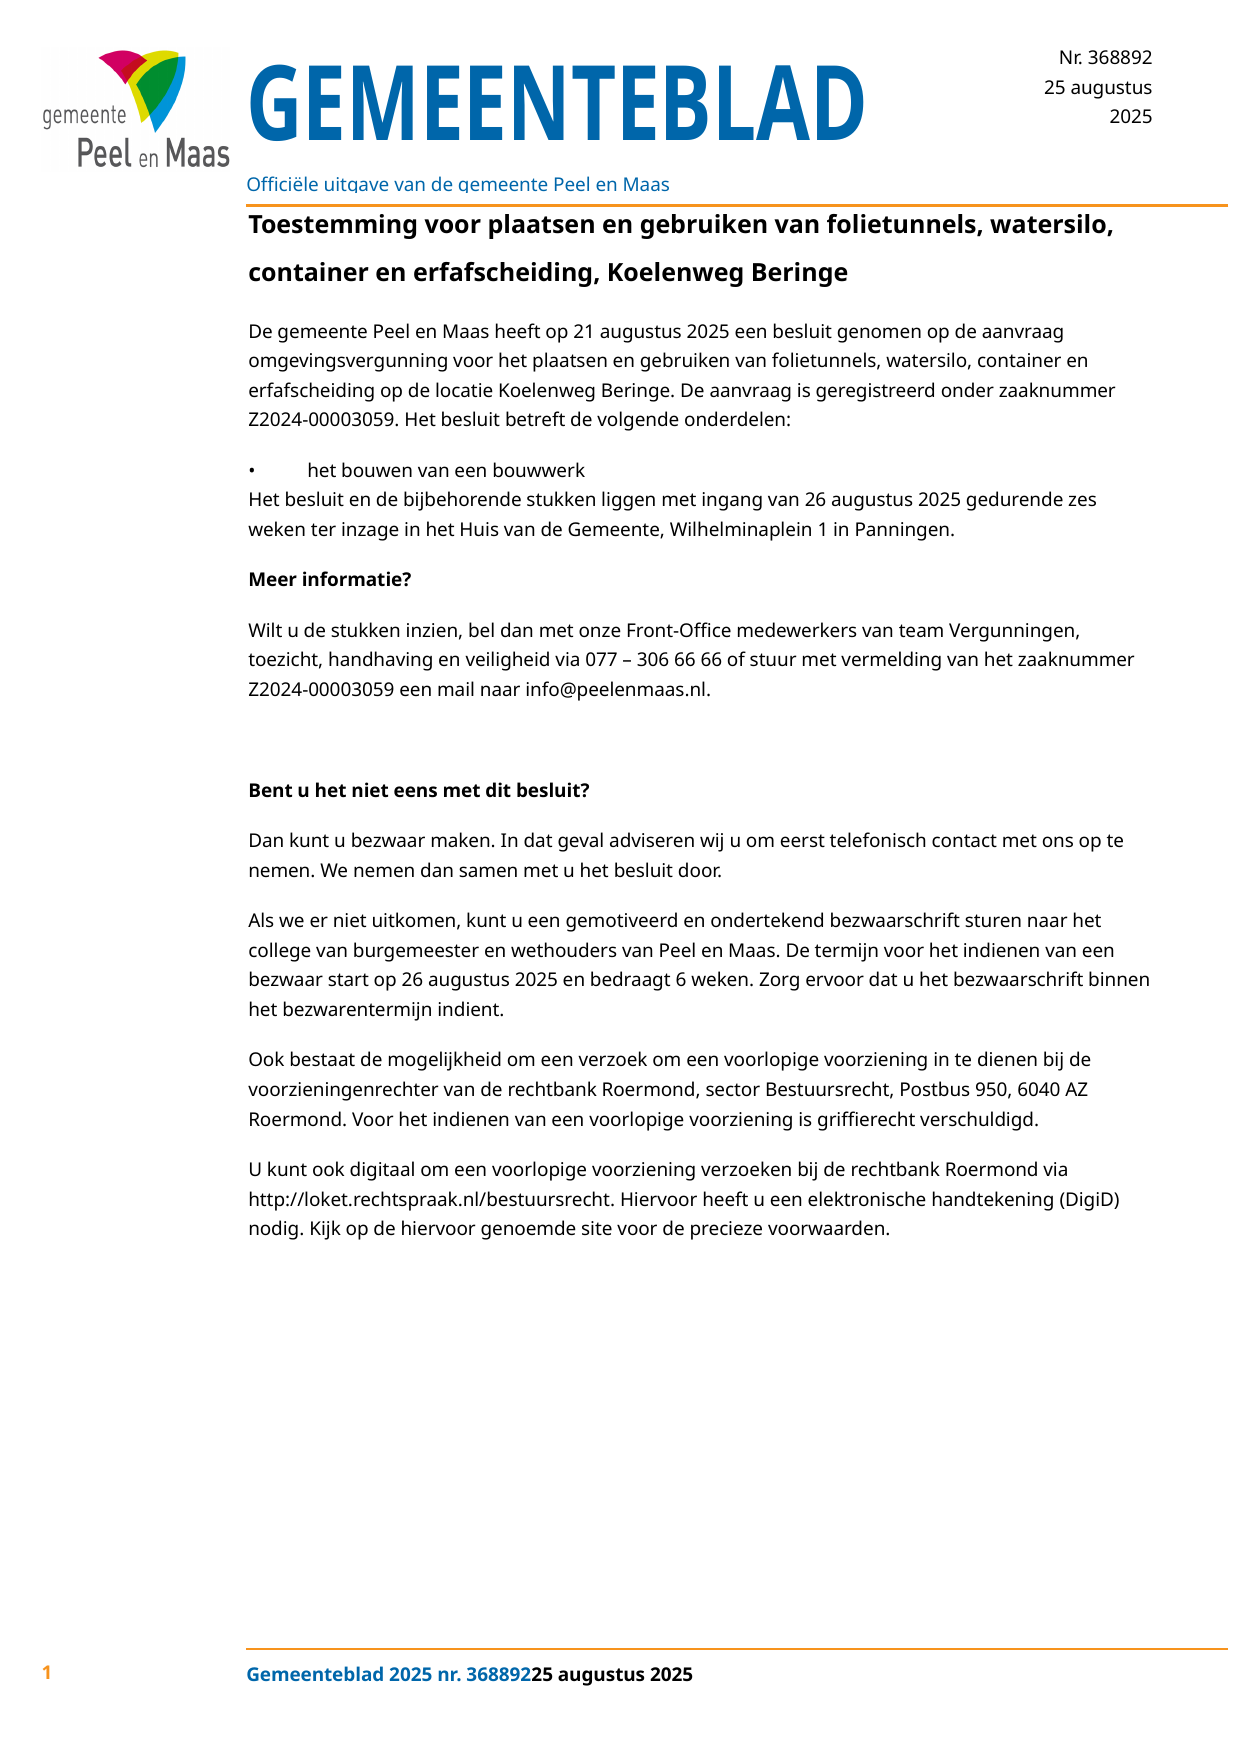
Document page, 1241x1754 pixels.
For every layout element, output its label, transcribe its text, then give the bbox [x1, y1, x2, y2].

text Toestemming voor plaatsen en gebruiken van folietunnels, watersilo, container en erfafscheiding, Koelenweg Beringe [248, 207, 1152, 288]
text Als we er niet uitkomen, kunt u een gemotiveerd en ondertekend bezwaarschrift sturen naar het college van burgemeester en wethouders van Peel en Maas. De termijn voor het indienen van een bezwaar start op 26 augustus 2025 en bedraagt 6 weken. Zorg ervoor dat u het bezwaarschrift binnen het bezwarentermijn indient. [248, 907, 1152, 1022]
text U kunt ook digitaal om een voorlopige voorziening verzoeken bij de rechtbank Roermond via http://loket.rechtspraak.nl/bestuursrecht. Hiervoor heeft u een elektronische handtekening (DigiD) nodig. Kijk op de hiervoor genoemde site voor de precieze voorwaarden. [248, 1156, 1152, 1241]
text Dan kunt u bezwaar maken. In dat geval adviseren wij u om eerst telefonisch contact met ons op te nemen. We nemen dan samen met u het besluit door. [248, 827, 1152, 883]
text Ook bestaat de mogelijkheid om een verzoek om een voorlopige voorziening in te dienen bij de voorzieningenrechter van de rechtbank Roermond, sector Bestuursrecht, Postbus 950, 6040 AZ Roermond. Voor het indienen van een voorlopige voorziening is griffierecht verschuldigd. [248, 1047, 1152, 1132]
list het bouwen van een bouwwerk [248, 457, 1152, 483]
text Wilt u de stukken inzien, bel dan met onze Front-Office medewerkers van team Vergunningen, toezicht, handhaving en veiligheid via 077 – 306 66 66 of stuur met vermelding van het zaaknummer Z2024-00003059 een mail naar info@peelenmaas.nl. [248, 617, 1152, 702]
text Bent u het niet eens met dit besluit? [248, 777, 1152, 803]
text Het besluit en de bijbehorende stukken liggen met ingang van 26 augustus 2025 gedurende zes weken ter inzage in het Huis van de Gemeente, Wilhelminaplein 1 in Panningen. [248, 487, 1152, 542]
picture [41, 47, 231, 172]
text De gemeente Peel en Maas heeft op 21 augustus 2025 een besluit genomen op de aanvraag omgevingsvergunning voor het plaatsen en gebruiken van folietunnels, watersilo, container en erfafscheiding op de locatie Koelenweg Beringe. De aanvraag is geregistreerd onder zaaknummer Z2024-00003059. Het besluit betreft de volgende onderdelen: [248, 318, 1152, 432]
text Meer informatie? [248, 567, 1152, 592]
